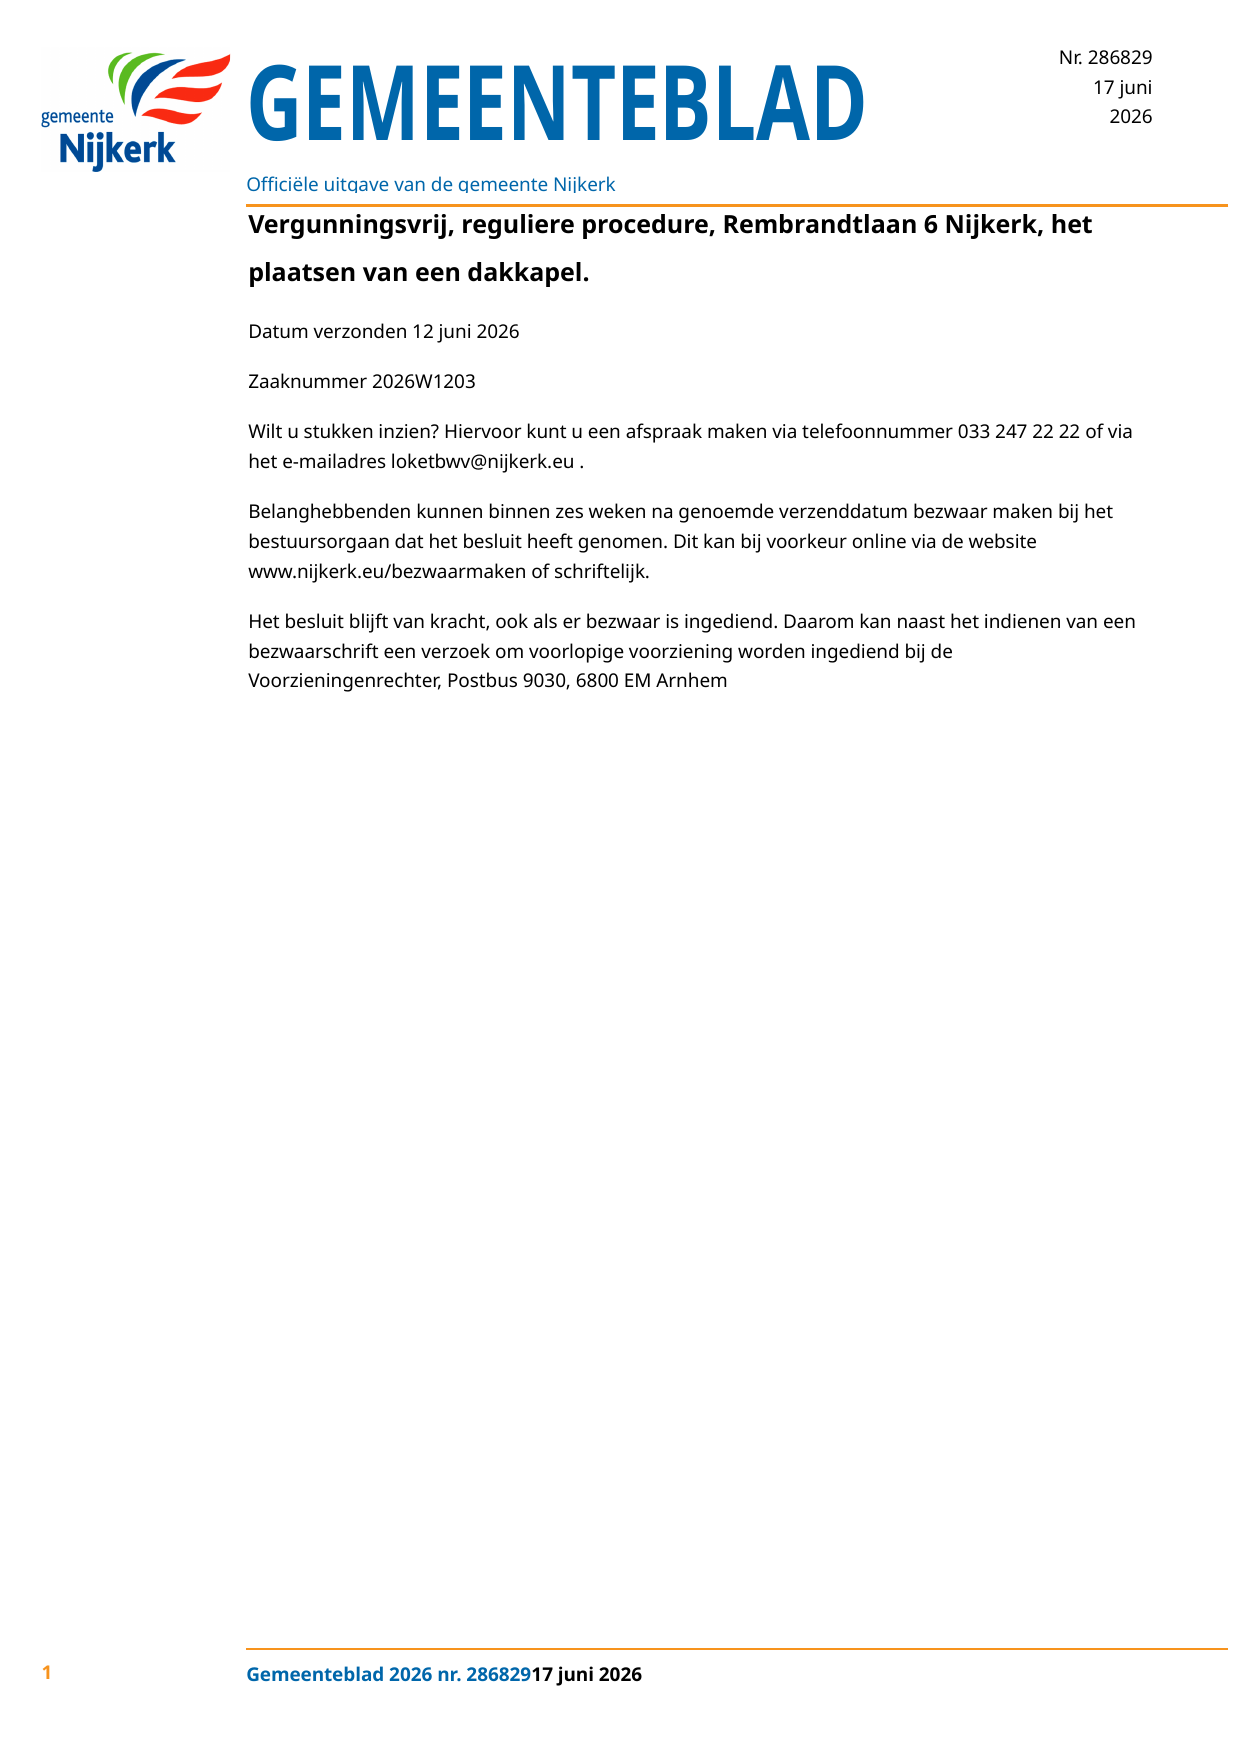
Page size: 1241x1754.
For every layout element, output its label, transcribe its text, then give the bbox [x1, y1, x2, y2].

text Vergunningsvrij, reguliere procedure, Rembrandtlaan 6 Nijkerk, het plaatsen van een dakkapel. [248, 207, 1152, 288]
text Zaaknummer 2026W1203 [248, 368, 1152, 394]
text Het besluit blijft van kracht, ook als er bezwaar is ingediend. Daarom kan naast het indienen van een bezwaarschrift een verzoek om voorlopige voorziening worden ingediend bij de Voorzieningenrechter, Postbus 9030, 6800 EM Arnhem [248, 608, 1152, 693]
picture [41, 47, 231, 172]
text Belanghebbenden kunnen binnen zes weken na genoemde verzenddatum bezwaar maken bij het bestuursorgaan dat het besluit heeft genomen. Dit kan bij voorkeur online via de website www.nijkerk.eu/bezwaarmaken of schriftelijk. [248, 499, 1152, 584]
text Wilt u stukken inzien? Hiervoor kunt u een afspraak maken via telefoonnummer 033 247 22 22 of via het e-mailadres loketbwv@nijkerk.eu . [248, 419, 1152, 474]
text Datum verzonden 12 juni 2026 [248, 318, 1152, 344]
